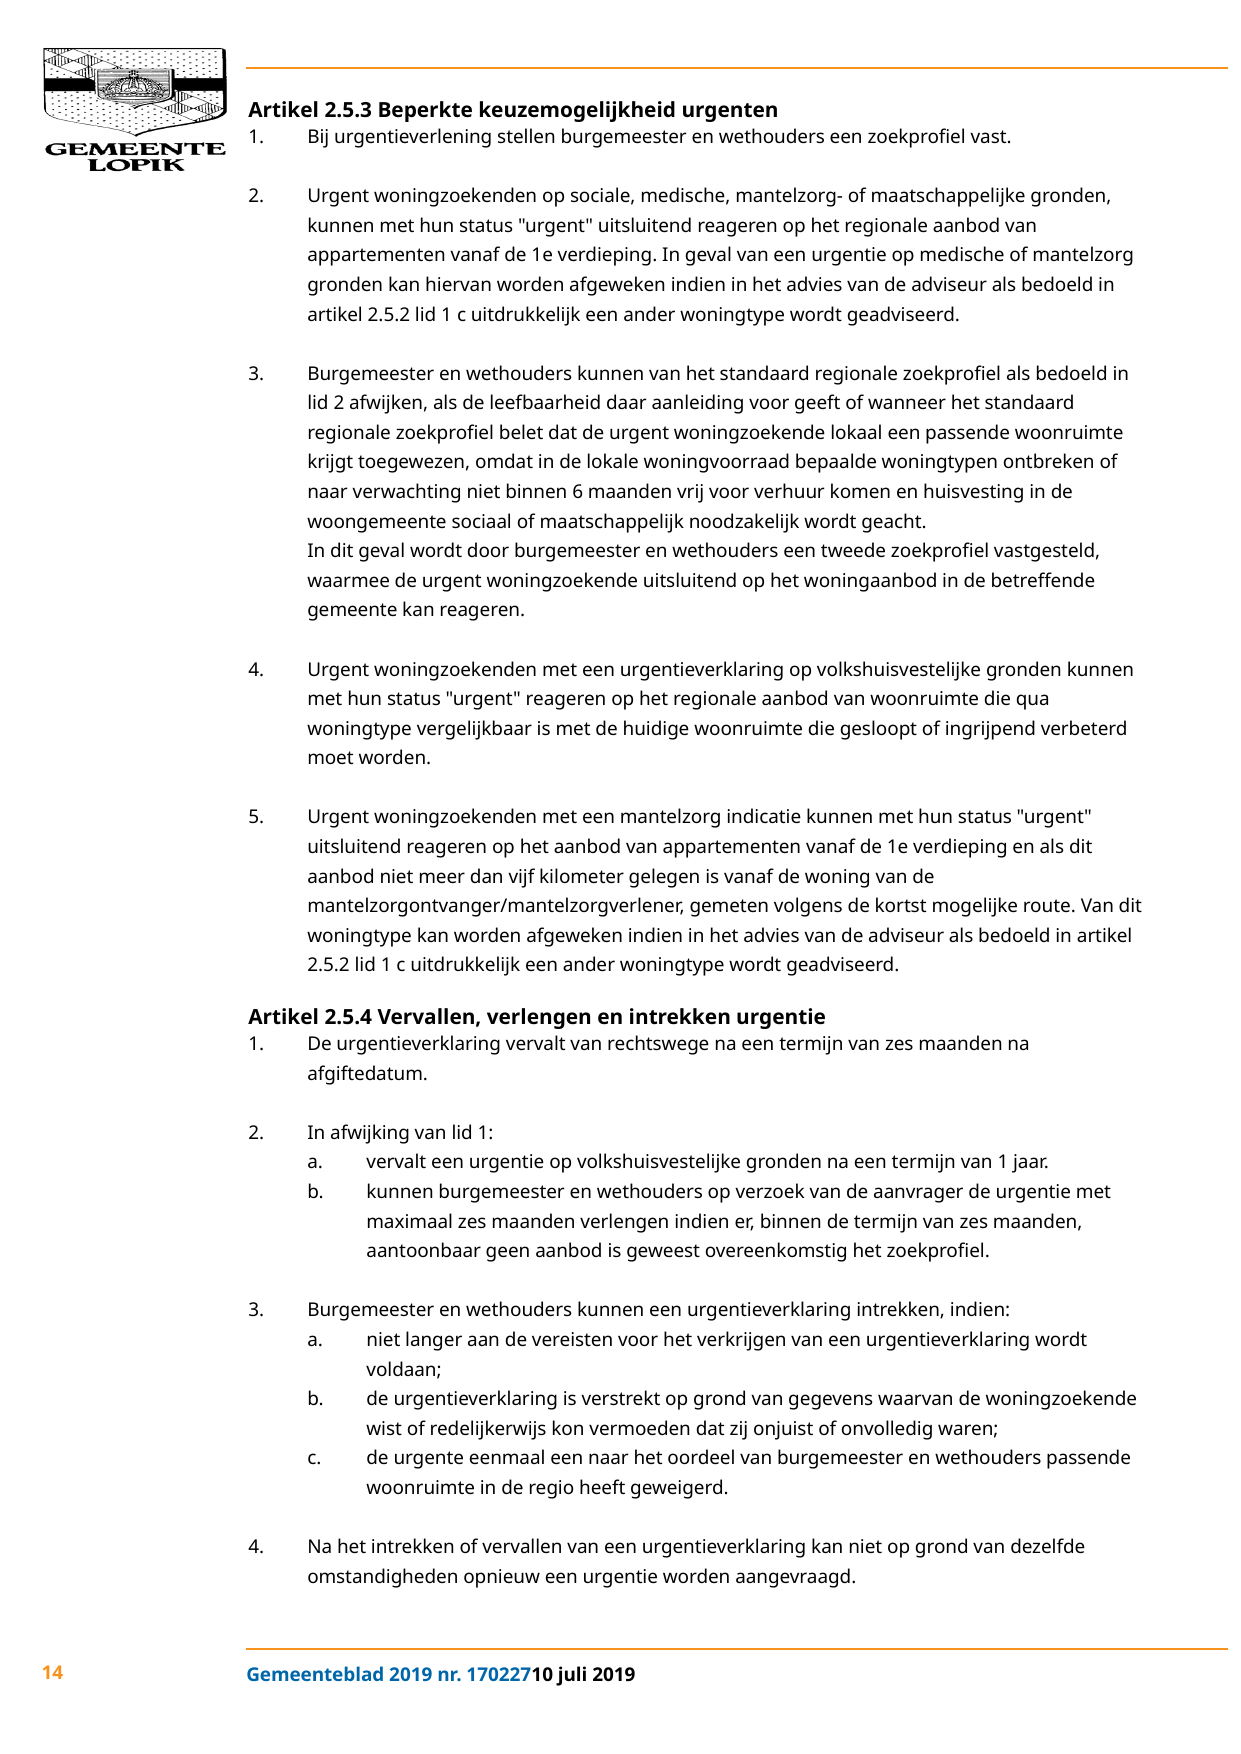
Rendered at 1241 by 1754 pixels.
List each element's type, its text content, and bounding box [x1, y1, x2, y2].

text Artikel 2.5.3 Beperkte keuzemogelijkheid urgenten [248, 95, 1152, 123]
list Urgent woningzoekenden met een urgentieverklaring op volkshuisvestelijke gronden kunnen met hun status "urgent" reageren op het regionale aanbod van woonruimte die qua woningtype vergelijkbaar is met de huidige woonruimte die gesloopt of ingrijpend verbeterd moet worden. [248, 656, 1152, 770]
list Burgemeester en wethouders kunnen een urgentieverklaring intrekken, indien: [248, 1297, 1152, 1322]
list niet langer aan de vereisten voor het verkrijgen van een urgentieverklaring wordt voldaan; [307, 1326, 1152, 1382]
picture [41, 47, 231, 172]
list In afwijking van lid 1: [248, 1119, 1152, 1145]
text Artikel 2.5.4 Vervallen, verlengen en intrekken urgentie [248, 1002, 1152, 1030]
list De urgentieverklaring vervalt van rechtswege na een termijn van zes maanden na afgiftedatum. [248, 1030, 1152, 1086]
list de urgente eenmaal een naar het oordeel van burgemeester en wethouders passende woonruimte in de regio heeft geweigerd. [307, 1444, 1152, 1500]
list vervalt een urgentie op volkshuisvestelijke gronden na een termijn van 1 jaar. [307, 1149, 1152, 1174]
list Bij urgentieverlening stellen burgemeester en wethouders een zoekprofiel vast. [248, 123, 1152, 149]
list Na het intrekken of vervallen van een urgentieverklaring kan niet op grond van dezelfde omstandigheden opnieuw een urgentie worden aangevraagd. [248, 1533, 1152, 1589]
list kunnen burgemeester en wethouders op verzoek van de aanvrager de urgentie met maximaal zes maanden verlengen indien er, binnen de termijn van zes maanden, aantoonbaar geen aanbod is geweest overeenkomstig het zoekprofiel. [307, 1178, 1152, 1263]
list Urgent woningzoekenden met een mantelzorg indicatie kunnen met hun status "urgent" uitsluitend reageren op het aanbod van appartementen vanaf de 1e verdieping en als dit aanbod niet meer dan vijf kilometer gelegen is vanaf de woning van de mantelzorgontvanger/mantelzorgverlener, gemeten volgens de kortst mogelijke route. Van dit woningtype kan worden afgeweken indien in het advies van de adviseur als bedoeld in artikel 2.5.2 lid 1 c uitdrukkelijk een ander woningtype wordt geadviseerd. [248, 804, 1152, 977]
list In dit geval wordt door burgemeester en wethouders een tweede zoekprofiel vastgesteld, waarmee de urgent woningzoekende uitsluitend op het woningaanbod in de betreffende gemeente kan reageren. [248, 537, 1152, 622]
list de urgentieverklaring is verstrekt op grond van gegevens waarvan de woningzoekende wist of redelijkerwijs kon vermoeden dat zij onjuist of onvolledig waren; [307, 1385, 1152, 1441]
list Burgemeester en wethouders kunnen van het standaard regionale zoekprofiel als bedoeld in lid 2 afwijken, als de leefbaarheid daar aanleiding voor geeft of wanneer het standaard regionale zoekprofiel belet dat de urgent woningzoekende lokaal een passende woonruimte krijgt toegewezen, omdat in de lokale woningvoorraad bepaalde woningtypen ontbreken of naar verwachting niet binnen 6 maanden vrij voor verhuur komen en huisvesting in de woongemeente sociaal of maatschappelijk noodzakelijk wordt geacht. [248, 360, 1152, 533]
list Urgent woningzoekenden op sociale, medische, mantelzorg- of maatschappelijke gronden, kunnen met hun status "urgent" uitsluitend reageren op het regionale aanbod van appartementen vanaf de 1e verdieping. In geval van een urgentie op medische of mantelzorg gronden kan hiervan worden afgeweken indien in het advies van de adviseur als bedoeld in artikel 2.5.2 lid 1 c uitdrukkelijk een ander woningtype wordt geadviseerd. [248, 182, 1152, 326]
